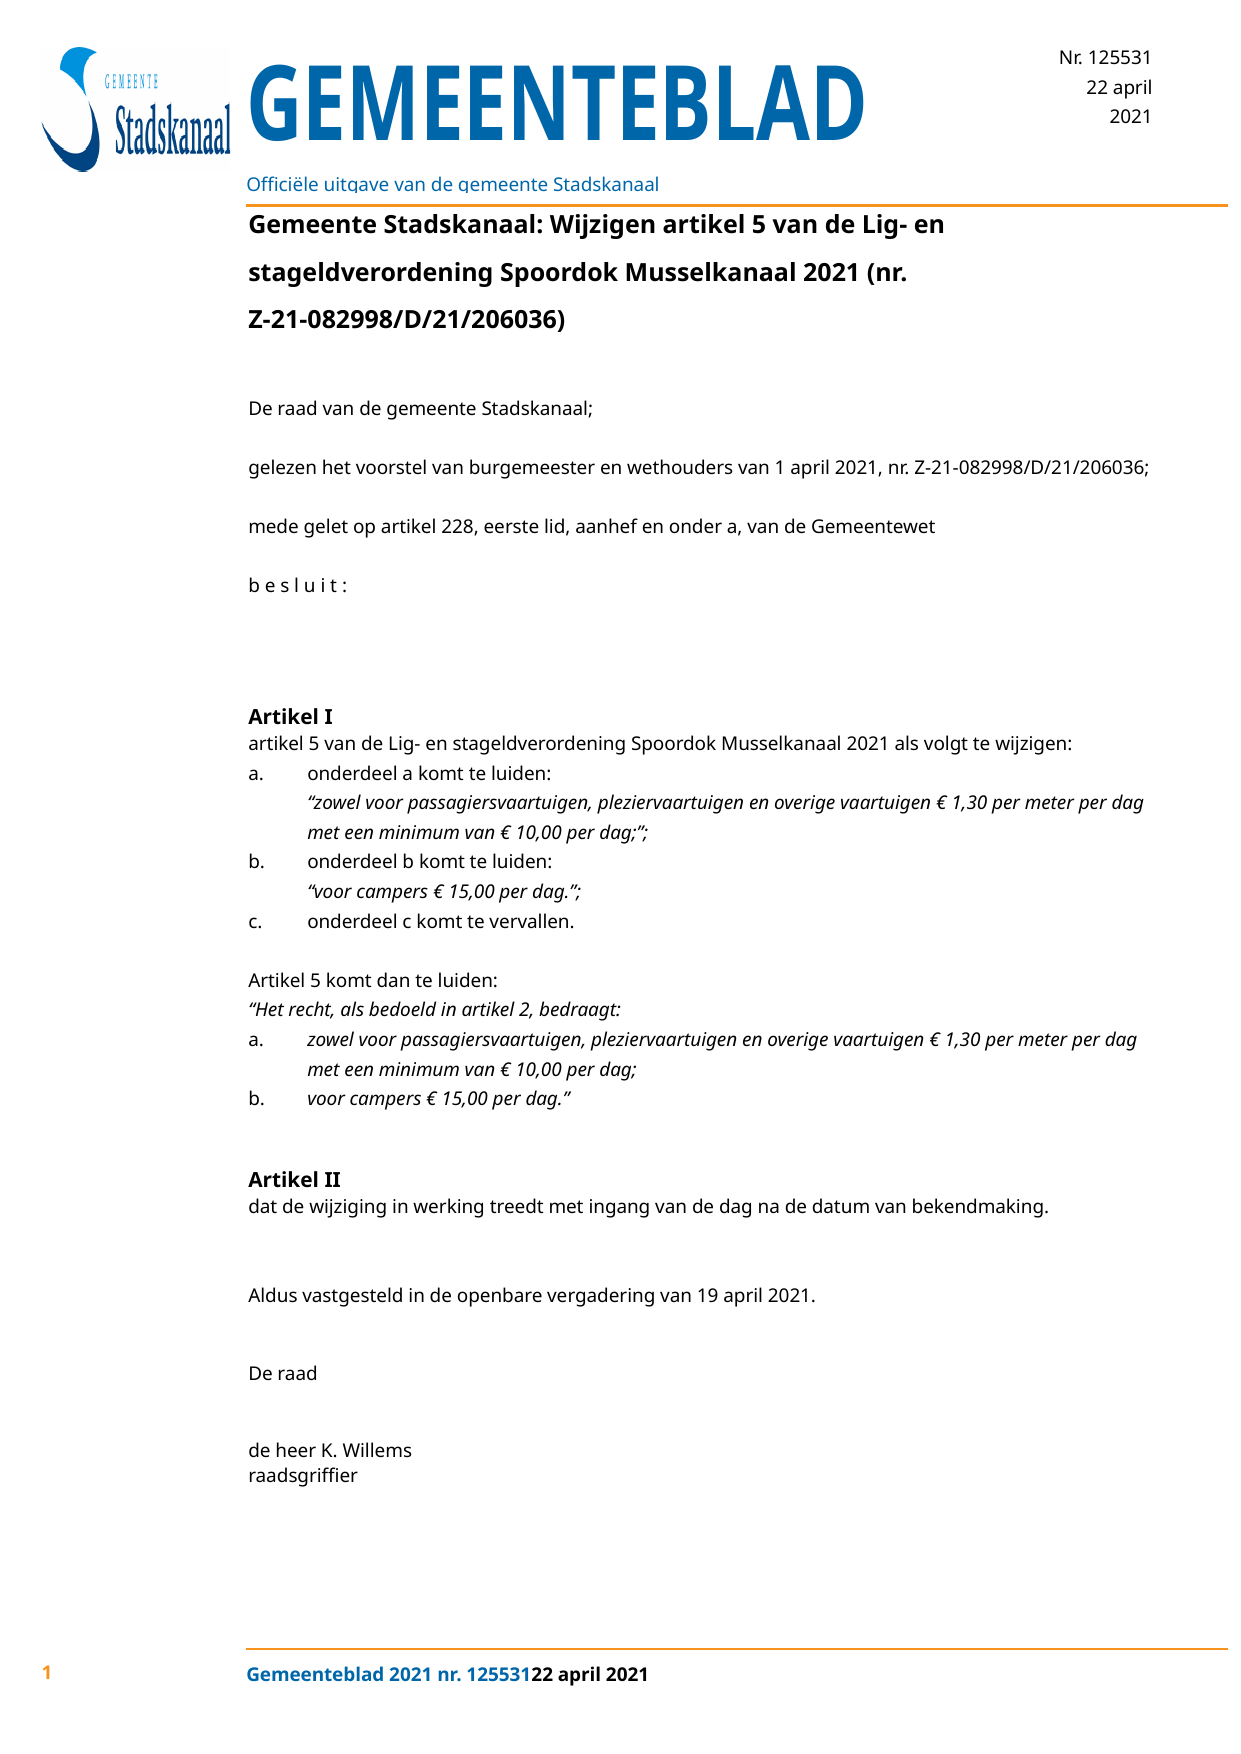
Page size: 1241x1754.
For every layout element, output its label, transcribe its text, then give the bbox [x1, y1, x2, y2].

list onderdeel b komt te luiden: [248, 849, 1152, 874]
text gelezen het voorstel van burgemeester en wethouders van 1 april 2021, nr. Z-21-082998/D/21/206036; [248, 454, 1152, 480]
text Artikel I [248, 702, 1152, 730]
list “voor campers € 15,00 per dag.”; [248, 878, 1152, 904]
text mede gelet op artikel 228, eerste lid, aanhef en onder a, van de Gemeentewet [248, 513, 1152, 539]
list voor campers € 15,00 per dag.” [248, 1085, 1152, 1111]
text De raad [248, 1360, 1152, 1385]
text “Het recht, als bedoeld in artikel 2, bedraagt: [248, 997, 1152, 1022]
list zowel voor passagiersvaartuigen, pleziervaartuigen en overige vaartuigen € 1,30 per meter per dag met een minimum van € 10,00 per dag; [248, 1026, 1152, 1081]
text raadsgriffier [248, 1463, 1152, 1488]
text De raad van de gemeente Stadskanaal; [248, 395, 1152, 421]
text dat de wijziging in werking treedt met ingang van de dag na de datum van bekendmaking. [248, 1194, 1152, 1219]
text Artikel 5 komt dan te luiden: [248, 967, 1152, 993]
text artikel 5 van de Lig- en stageldverordening Spoordok Musselkanaal 2021 als volgt te wijzigen: [248, 730, 1152, 756]
list onderdeel c komt te vervallen. [248, 908, 1152, 933]
picture [41, 47, 231, 172]
list “zowel voor passagiersvaartuigen, pleziervaartuigen en overige vaartuigen € 1,30 per meter per dag met een minimum van € 10,00 per dag;”; [248, 789, 1152, 845]
text Gemeente Stadskanaal: Wijzigen artikel 5 van de Lig- en stageldverordening Spoordok Musselkanaal 2021 (nr. Z-21-082998/D/21/206036) [248, 207, 1152, 336]
text Aldus vastgesteld in de openbare vergadering van 19 april 2021. [248, 1282, 1152, 1308]
text de heer K. Willems [248, 1437, 1152, 1463]
text b e s l u i t : [248, 573, 1152, 598]
list onderdeel a komt te luiden: [248, 760, 1152, 786]
text Artikel II [248, 1165, 1152, 1194]
